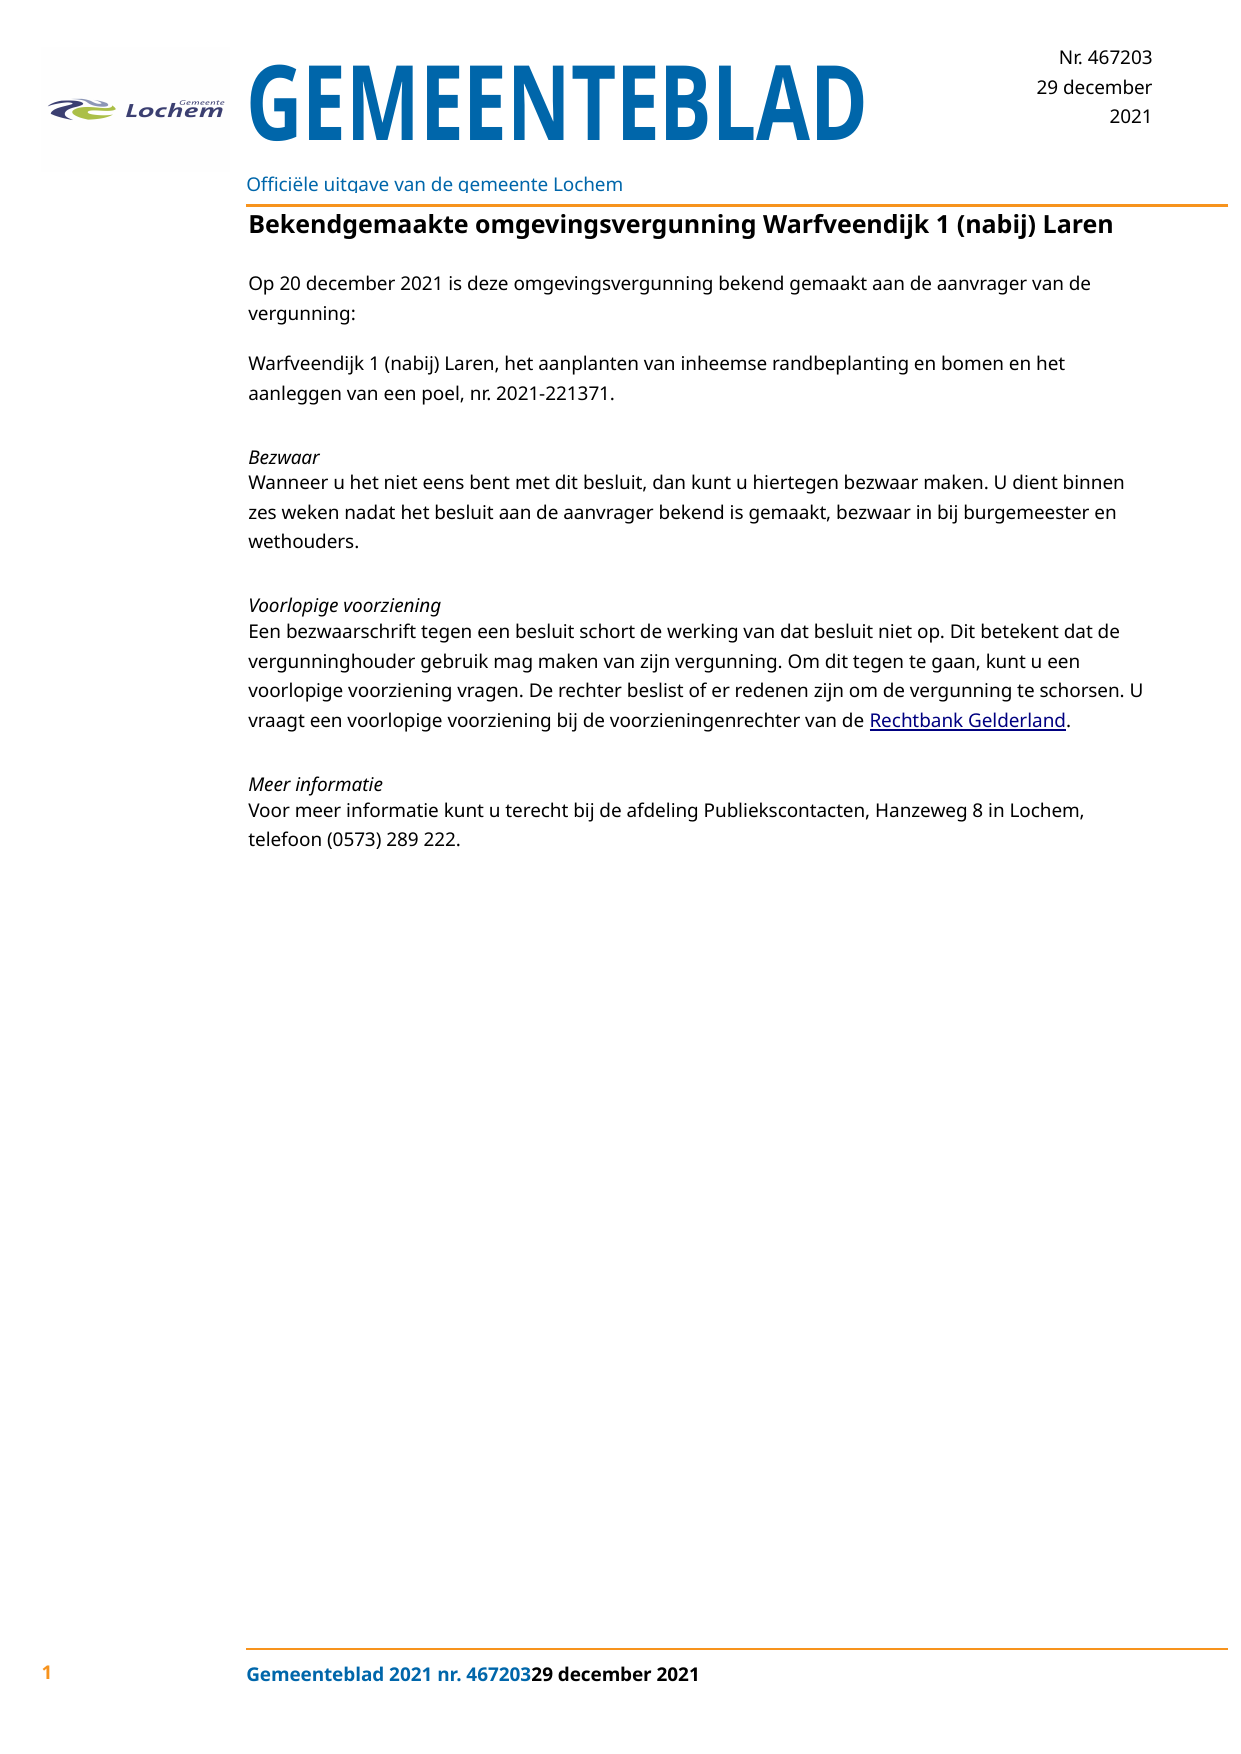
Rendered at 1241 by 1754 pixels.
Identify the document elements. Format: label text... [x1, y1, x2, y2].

text Een bezwaarschrift tegen een besluit schort de werking van dat besluit niet op. Dit betekent dat de vergunninghouder gebruik mag maken van zijn vergunning. Om dit tegen te gaan, kunt u een voorlopige voorziening vragen. De rechter beslist of er redenen zijn om de vergunning te schorsen. U vraagt een voorlopige voorziening bij de voorzieningenrechter van de Rechtbank Gelderland. [248, 618, 1152, 733]
text Wanneer u het niet eens bent met dit besluit, dan kunt u hiertegen bezwaar maken. U dient binnen zes weken nadat het besluit aan de aanvrager bekend is gemaakt, bezwaar in bij burgemeester en wethouders. [248, 469, 1152, 554]
text Op 20 december 2021 is deze omgevingsvergunning bekend gemaakt aan de aanvrager van de vergunning: [248, 270, 1152, 326]
picture [41, 47, 231, 172]
text Bezwaar [248, 444, 1152, 469]
text Meer informatie [248, 771, 1152, 797]
text Voor meer informatie kunt u terecht bij de afdeling Publiekscontacten, Hanzeweg 8 in Lochem, telefoon (0573) 289 222. [248, 797, 1152, 852]
text Warfveendijk 1 (nabij) Laren, het aanplanten van inheemse randbeplanting en bomen en het aanleggen van een poel, nr. 2021-221371. [248, 350, 1152, 406]
text Bekendgemaakte omgevingsvergunning Warfveendijk 1 (nabij) Laren [248, 207, 1152, 241]
text Voorlopige voorziening [248, 593, 1152, 618]
